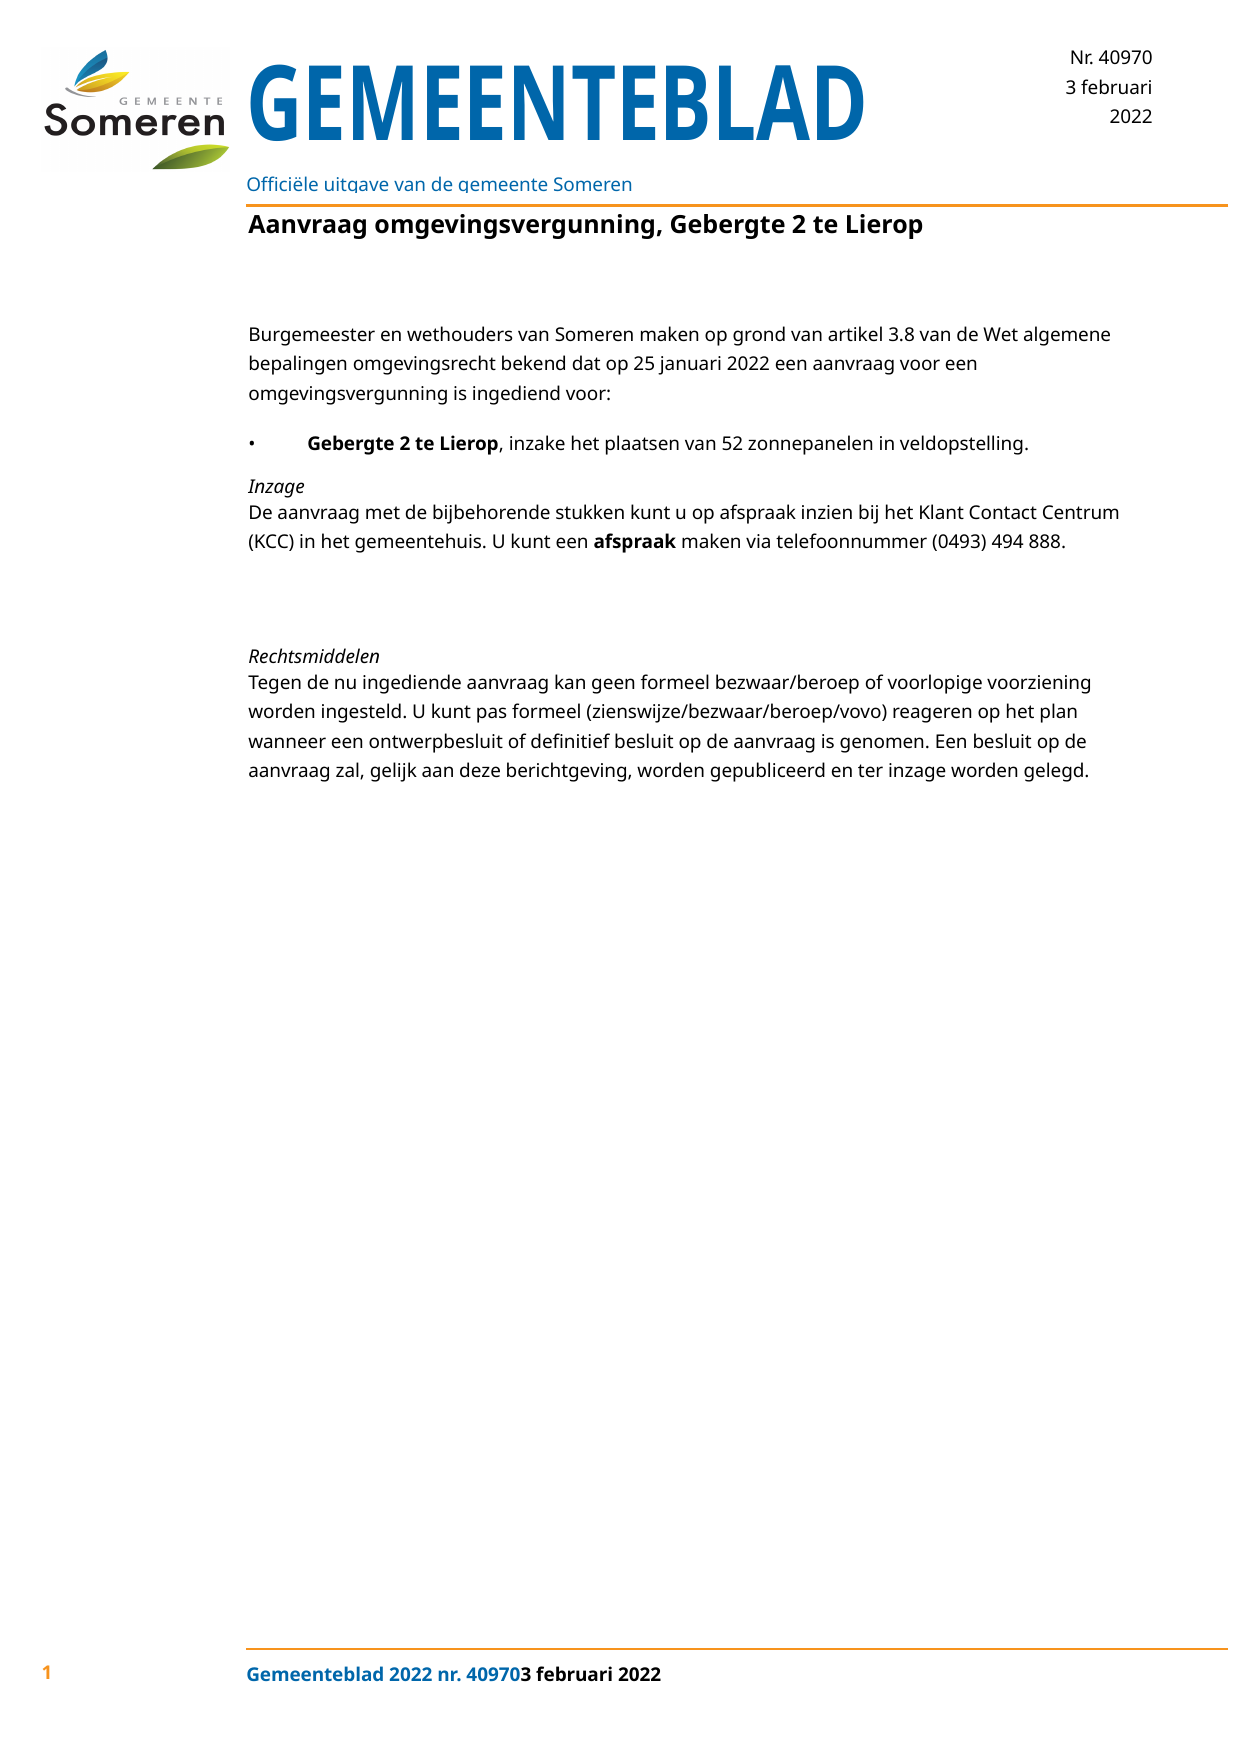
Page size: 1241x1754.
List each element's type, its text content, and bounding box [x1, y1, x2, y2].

text De aanvraag met de bijbehorende stukken kunt u op afspraak inzien bij het Klant Contact Centrum (KCC) in het gemeentehuis. U kunt een afspraak maken via telefoonnummer (0493) 494 888. [248, 499, 1152, 554]
list Gebergte 2 te Lierop, inzake het plaatsen van 52 zonnepanelen in veldopstelling. [248, 430, 1152, 456]
text Aanvraag omgevingsvergunning, Gebergte 2 te Lierop [248, 207, 1152, 241]
text Rechtsmiddelen [248, 643, 1152, 669]
text Tegen de nu ingediende aanvraag kan geen formeel bezwaar/beroep of voorlopige voorziening worden ingesteld. U kunt pas formeel (zienswijze/bezwaar/beroep/vovo) reageren op het plan wanneer een ontwerpbesluit of definitief besluit op de aanvraag is genomen. Een besluit op de aanvraag zal, gelijk aan deze berichtgeving, worden gepubliceerd en ter inzage worden gelegd. [248, 669, 1152, 783]
text Inzage [248, 473, 1152, 499]
picture [41, 47, 231, 172]
text Burgemeester en wethouders van Someren maken op grond van artikel 3.8 van de Wet algemene bepalingen omgevingsrecht bekend dat op 25 januari 2022 een aanvraag voor een omgevingsvergunning is ingediend voor: [248, 321, 1152, 406]
